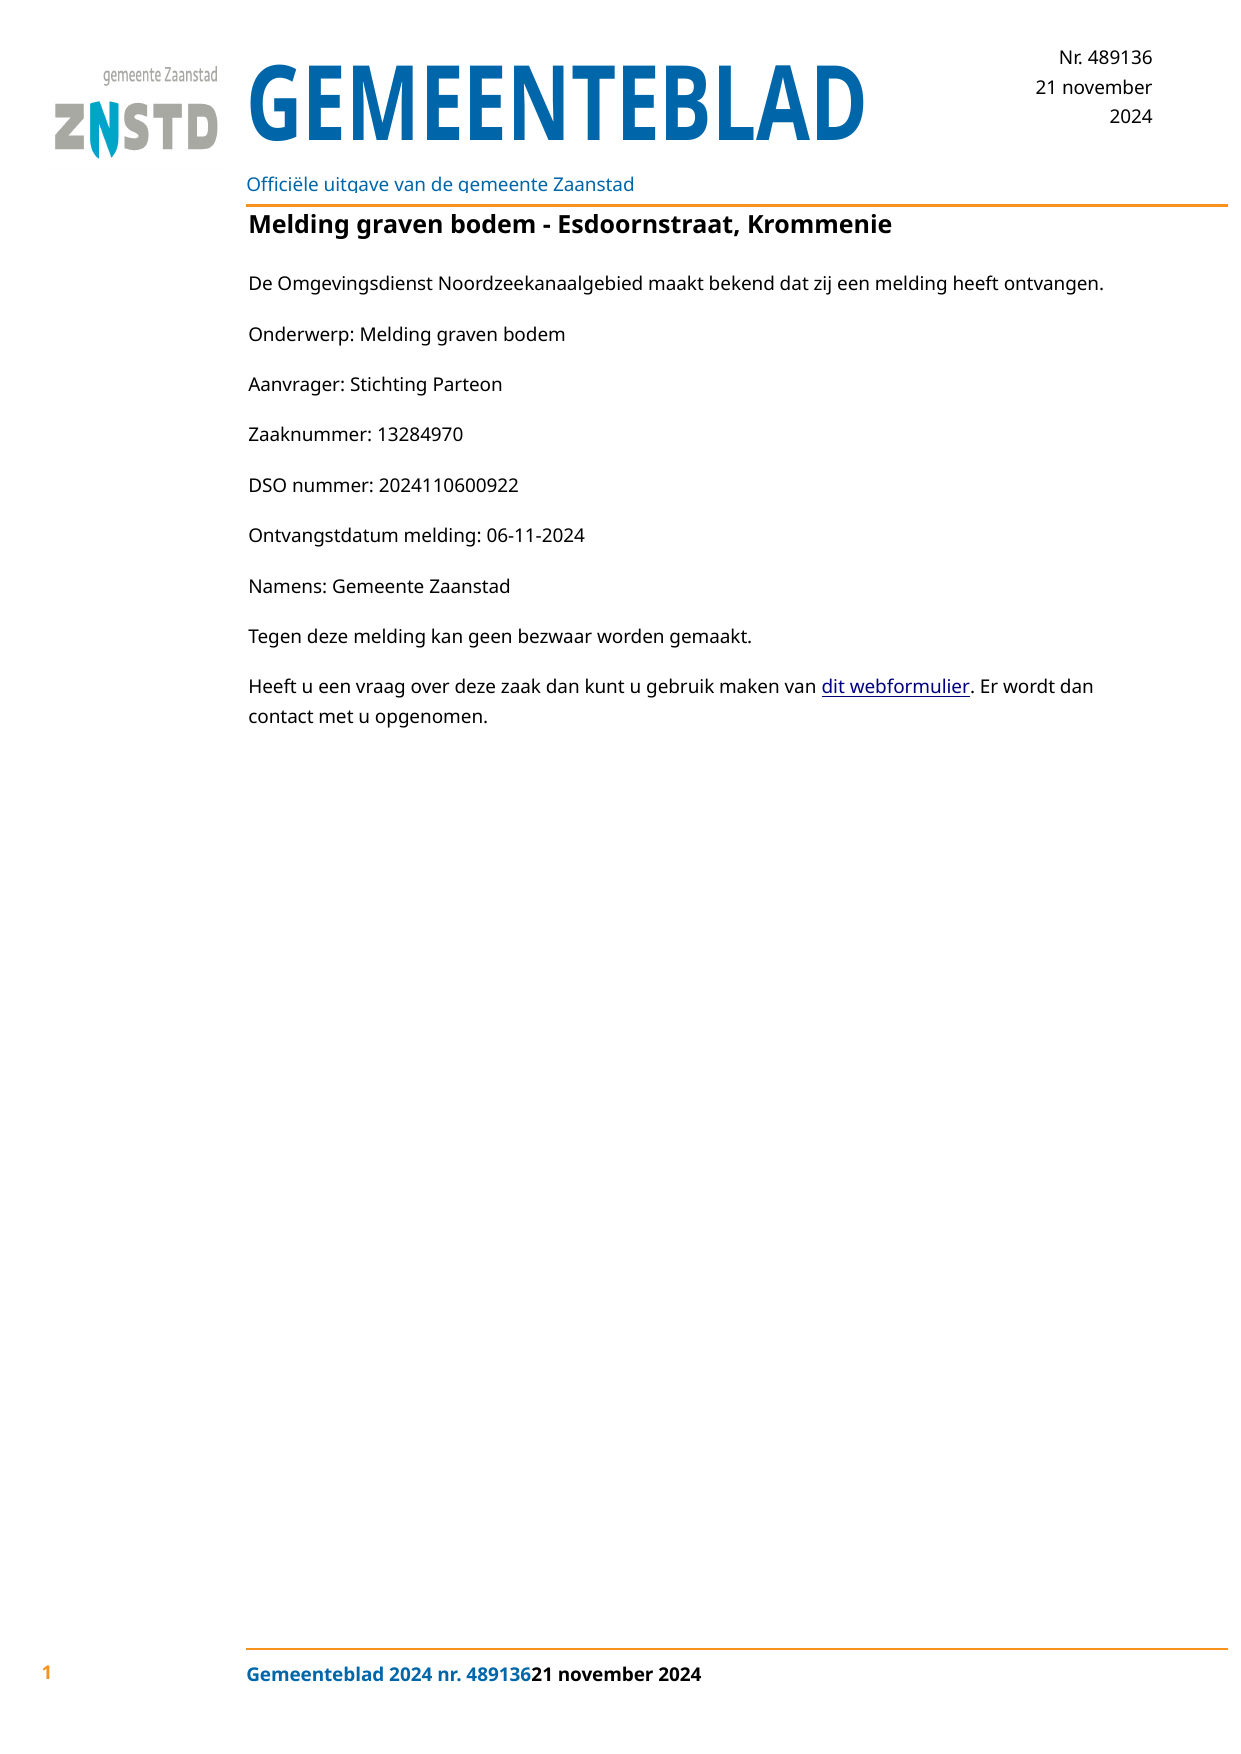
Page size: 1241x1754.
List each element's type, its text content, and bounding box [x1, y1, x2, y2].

text Onderwerp: Melding graven bodem [248, 321, 1152, 346]
text Heeft u een vraag over deze zaak dan kunt u gebruik maken van dit webformulier. Er wordt dan contact met u opgenomen. [248, 674, 1152, 729]
text Zaaknummer: 13284970 [248, 422, 1152, 447]
text Ontvangstdatum melding: 06-11-2024 [248, 522, 1152, 548]
text Melding graven bodem - Esdoornstraat, Krommenie [248, 207, 1152, 241]
text Aanvrager: Stichting Parteon [248, 371, 1152, 397]
text Namens: Gemeente Zaanstad [248, 573, 1152, 598]
text DSO nummer: 2024110600922 [248, 472, 1152, 498]
text Tegen deze melding kan geen bezwaar worden gemaakt. [248, 623, 1152, 649]
text De Omgevingsdienst Noordzeekanaalgebied maakt bekend dat zij een melding heeft ontvangen. [248, 270, 1152, 296]
picture [41, 47, 231, 172]
